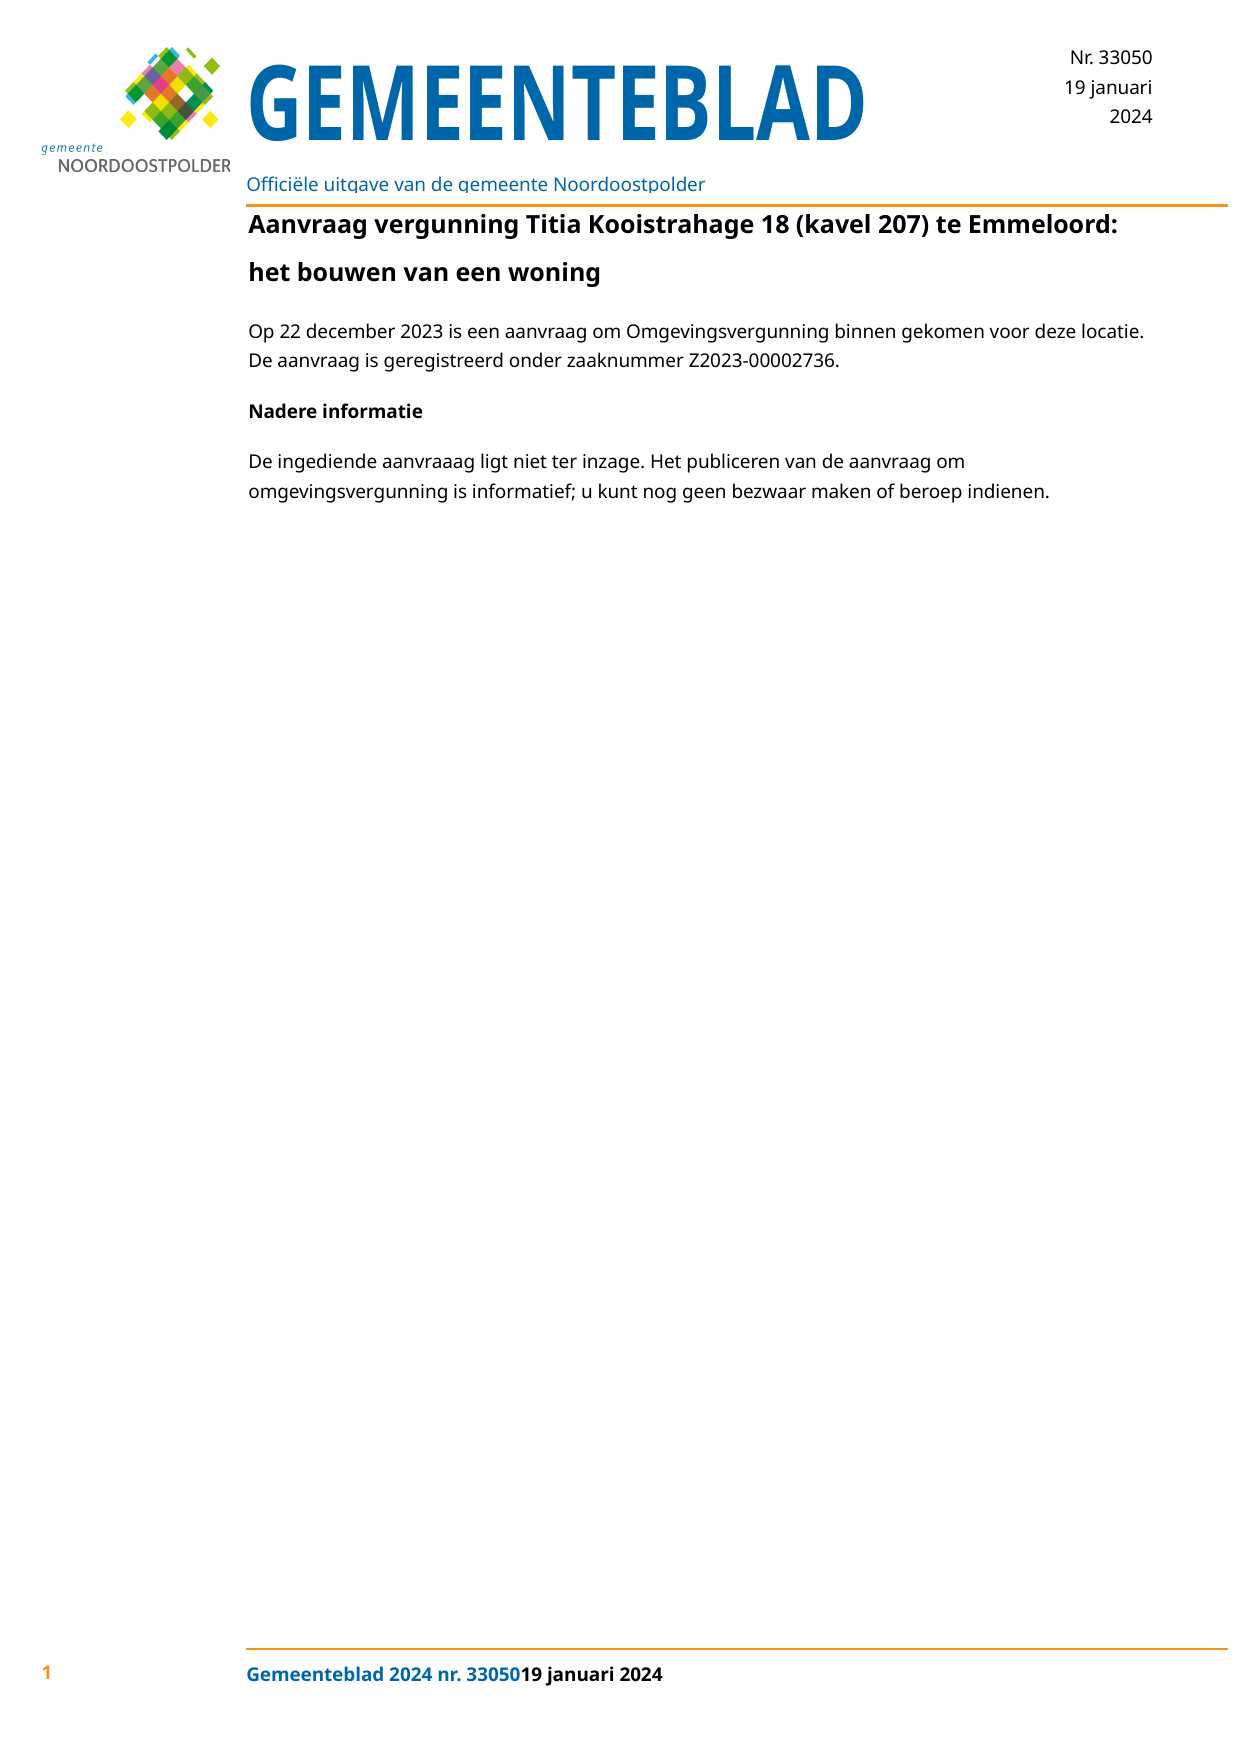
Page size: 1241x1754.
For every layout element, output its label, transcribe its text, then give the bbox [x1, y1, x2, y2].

text Op 22 december 2023 is een aanvraag om Omgevingsvergunning binnen gekomen voor deze locatie. De aanvraag is geregistreerd onder zaaknummer Z2023-00002736. [248, 318, 1152, 373]
text Aanvraag vergunning Titia Kooistrahage 18 (kavel 207) te Emmeloord: het bouwen van een woning [248, 207, 1152, 288]
text Nadere informatie [248, 398, 1152, 424]
picture [41, 47, 231, 172]
text De ingediende aanvraaag ligt niet ter inzage. Het publiceren van de aanvraag om omgevingsvergunning is informatief; u kunt nog geen bezwaar maken of beroep indienen. [248, 448, 1152, 504]
